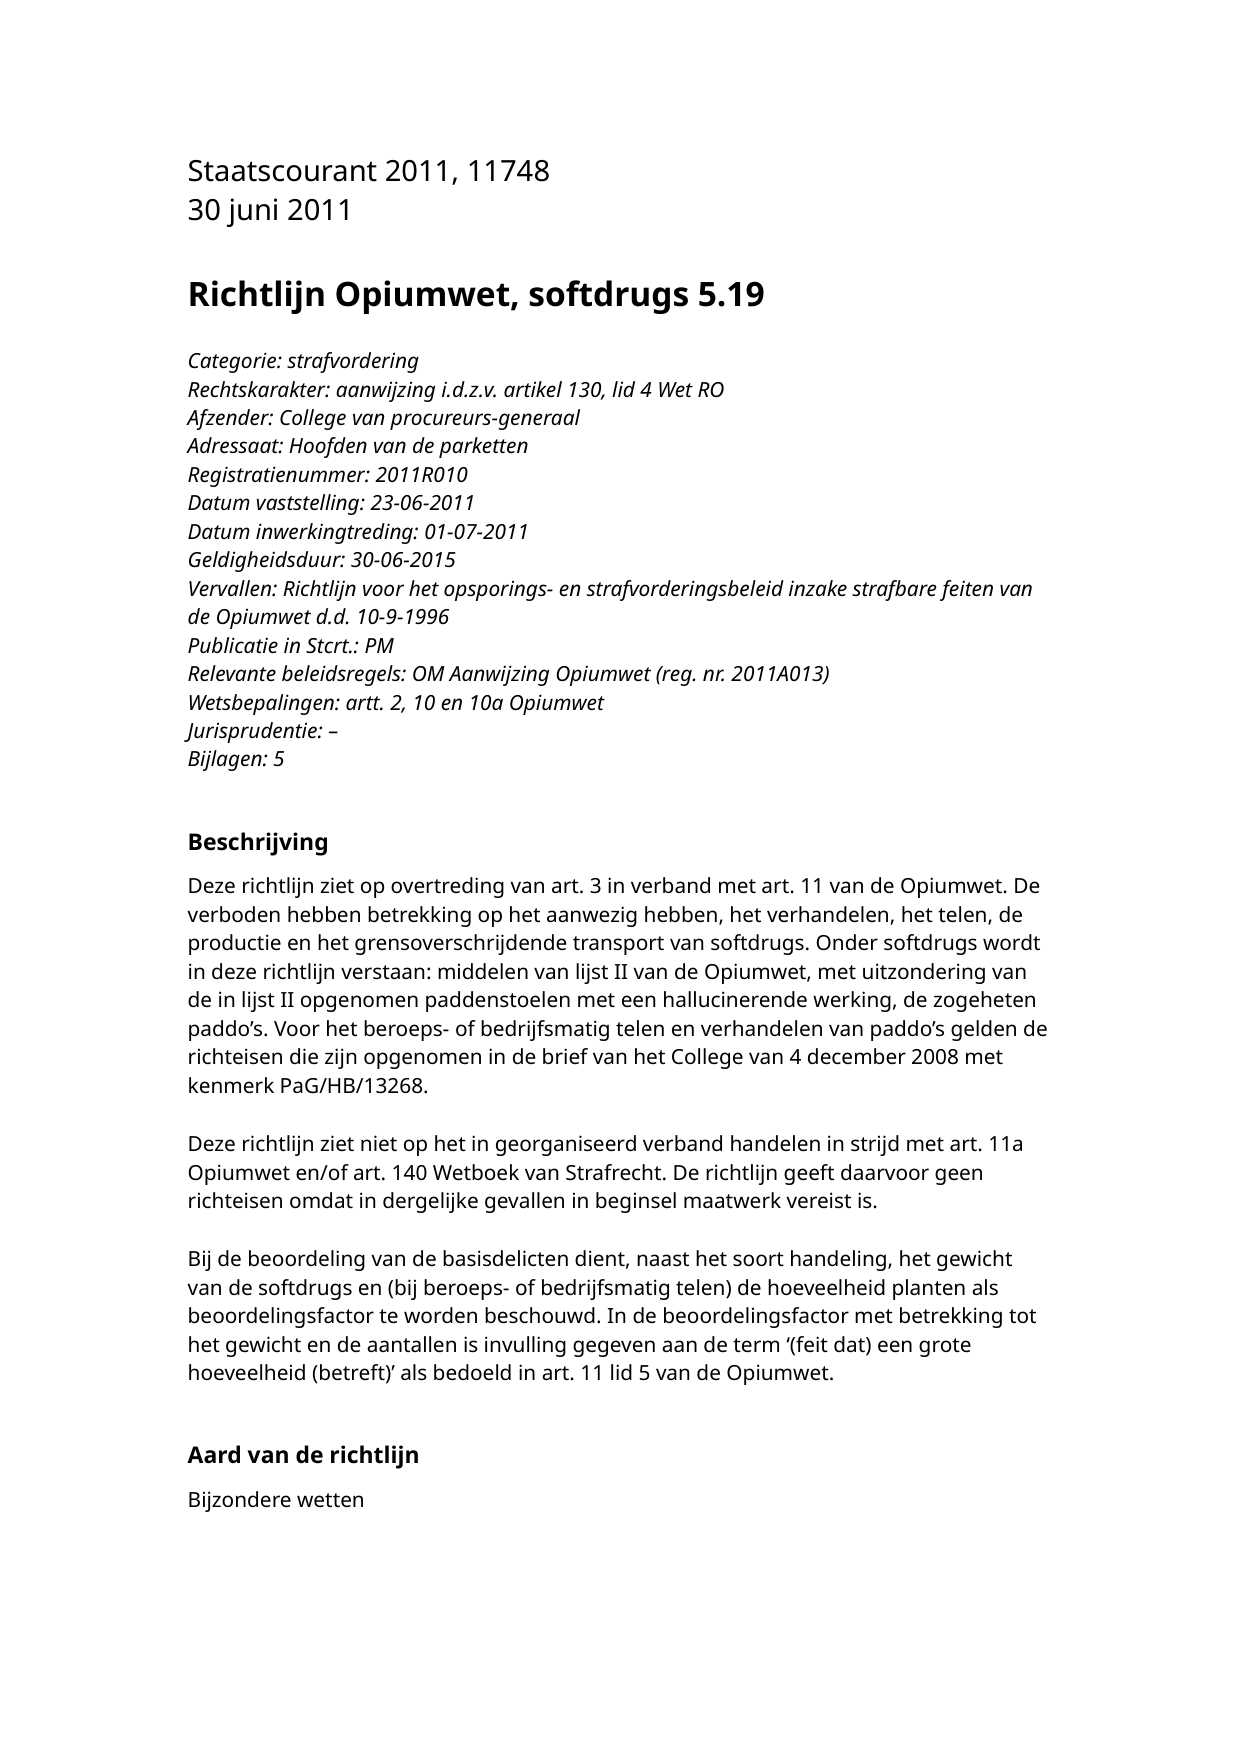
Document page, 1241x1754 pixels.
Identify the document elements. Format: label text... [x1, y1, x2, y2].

subtitle Aard van de richtlijn [187, 1439, 1053, 1470]
text Registratienummer: 2011R010 [187, 460, 1053, 488]
text Categorie: strafvordering [187, 346, 1053, 375]
text Deze richtlijn ziet niet op het in georganiseerd verband handelen in strijd met art. 11a Opiumwet en/of art. 140 Wetboek van Strafrecht. De richtlijn geeft daarvoor geen richteisen omdat in dergelijke gevallen in beginsel maatwerk vereist is. [187, 1129, 1053, 1214]
text Publicatie in Stcrt.: PM [187, 631, 1053, 659]
text Rechtskarakter: aanwijzing i.d.z.v. artikel 130, lid 4 Wet RO [187, 375, 1053, 403]
text Bijzondere wetten [187, 1485, 1053, 1514]
text Jurisprudentie: – [187, 716, 1053, 744]
text Bijlagen: 5 [187, 744, 1053, 773]
text Bij de beoordeling van de basisdelicten dient, naast het soort handeling, het gewicht van de softdrugs en (bij beroeps- of bedrijfsmatig telen) de hoeveelheid planten als beoordelingsfactor te worden beschouwd. In de beoordelingsfactor met betrekking tot het gewicht en de aantallen is invulling gegeven aan de term ‘(feit dat) een grote hoeveelheid (betreft)’ als bedoeld in art. 11 lid 5 van de Opiumwet. [187, 1244, 1053, 1387]
text Wetsbepalingen: artt. 2, 10 en 10a Opiumwet [187, 688, 1053, 716]
text Vervallen: Richtlijn voor het opsporings- en strafvorderingsbeleid inzake strafbare feiten van de Opiumwet d.d. 10-9-1996 [187, 574, 1053, 631]
text 30 juni 2011 [187, 190, 1053, 229]
text Relevante beleidsregels: OM Aanwijzing Opiumwet (reg. nr. 2011A013) [187, 659, 1053, 688]
subtitle Richtlijn Opiumwet, softdrugs 5.19 [187, 271, 1053, 316]
subtitle Beschrijving [187, 825, 1053, 857]
text Deze richtlijn ziet op overtreding van art. 3 in verband met art. 11 van de Opiumwet. De verboden hebben betrekking op het aanwezig hebben, het verhandelen, het telen, de productie en het grensoverschrijdende transport van softdrugs. Onder softdrugs wordt in deze richtlijn verstaan: middelen van lijst II van de Opiumwet, met uitzondering van de in lijst II opgenomen paddenstoelen met een hallucinerende werking, de zogeheten paddo’s. Voor het beroeps- of bedrijfsmatig telen en verhandelen van paddo’s gelden de richteisen die zijn opgenomen in de brief van het College van 4 december 2008 met kenmerk PaG/HB/13268. [187, 872, 1053, 1099]
text Datum vaststelling: 23-06-2011 [187, 488, 1053, 517]
text Adressaat: Hoofden van de parketten [187, 432, 1053, 460]
text Afzender: College van procureurs-generaal [187, 403, 1053, 432]
text Datum inwerkingtreding: 01-07-2011 [187, 517, 1053, 545]
text Staatscourant 2011, 11748 [187, 150, 1053, 190]
text Geldigheidsduur: 30-06-2015 [187, 545, 1053, 574]
